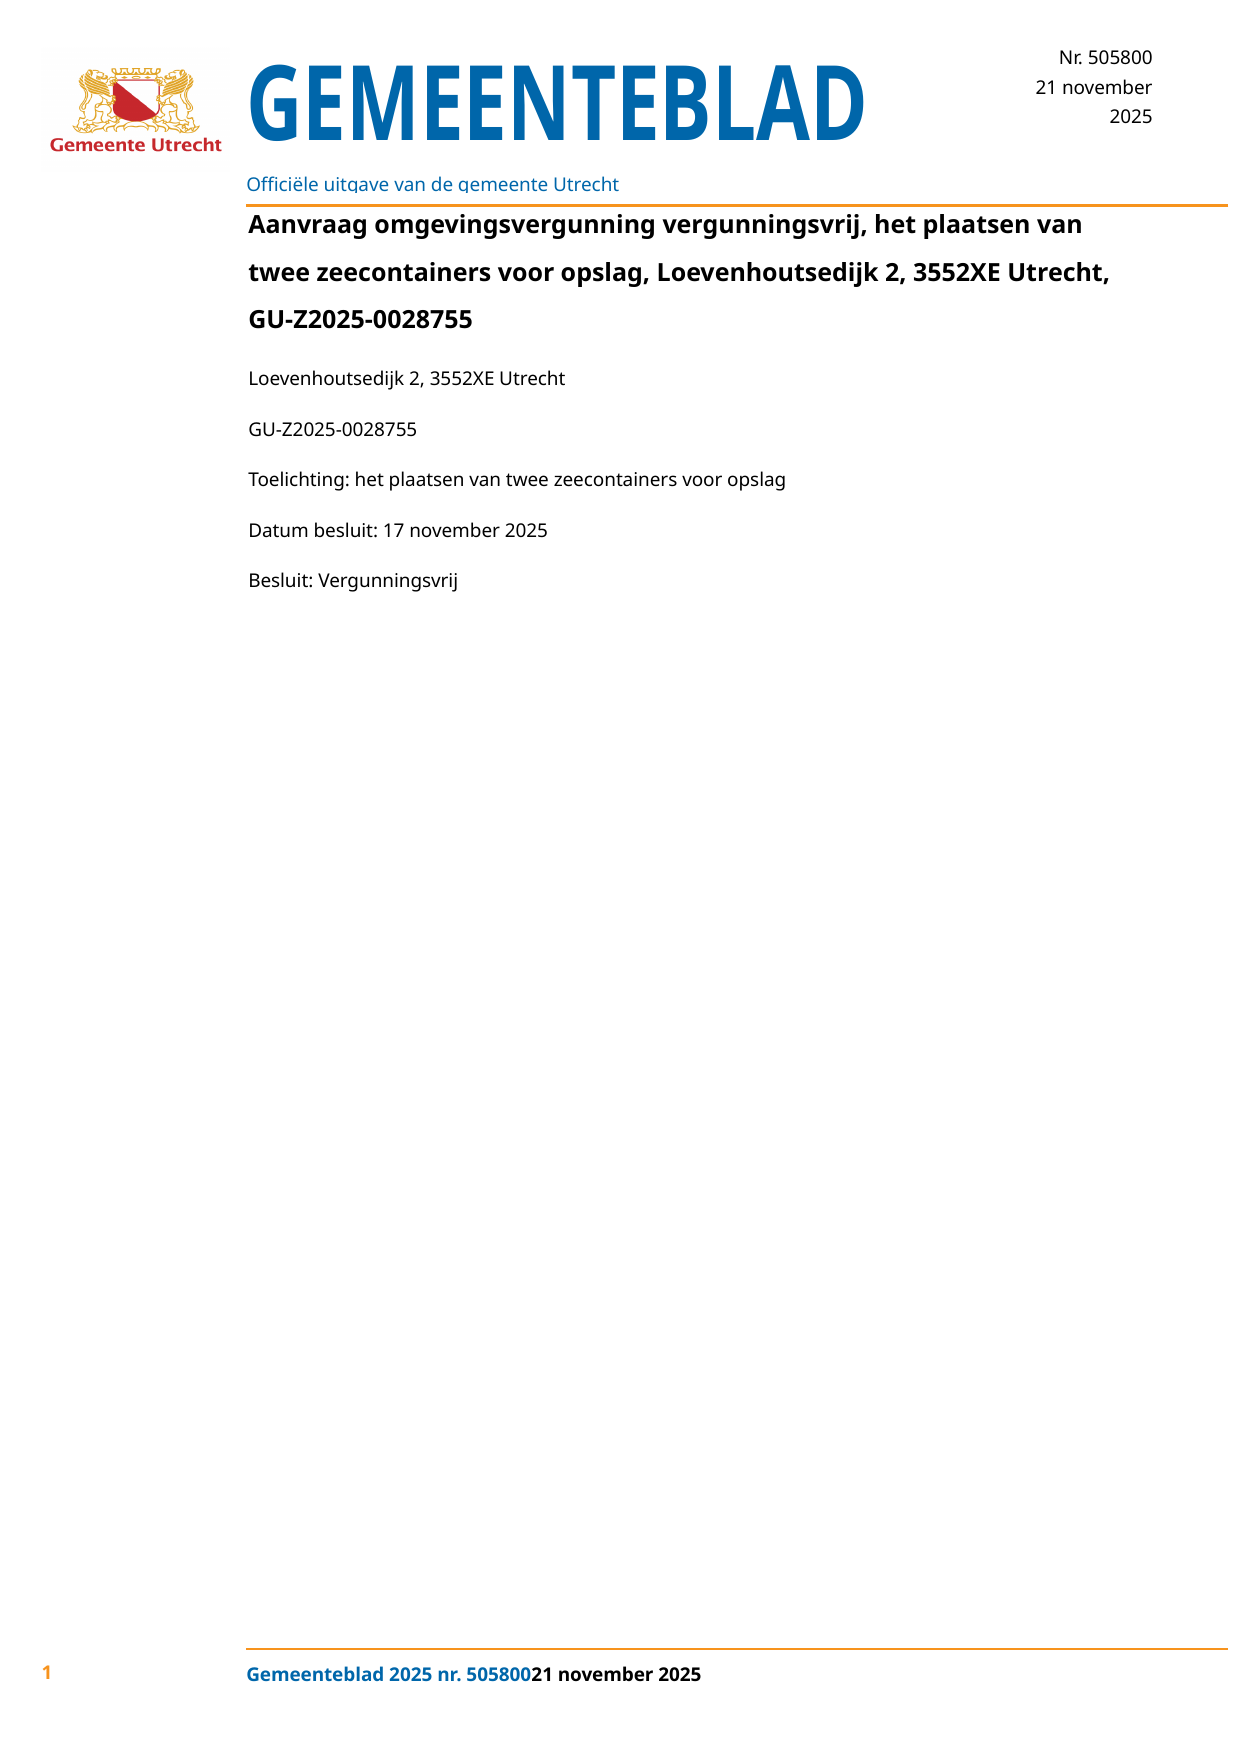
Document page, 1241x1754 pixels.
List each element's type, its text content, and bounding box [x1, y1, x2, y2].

text Toelichting: het plaatsen van twee zeecontainers voor opslag [248, 466, 1152, 492]
text Aanvraag omgevingsvergunning vergunningsvrij, het plaatsen van twee zeecontainers voor opslag, Loevenhoutsedijk 2, 3552XE Utrecht, GU-Z2025-0028755 [248, 207, 1152, 336]
text GU-Z2025-0028755 [248, 416, 1152, 442]
text Datum besluit: 17 november 2025 [248, 517, 1152, 542]
text Besluit: Vergunningsvrij [248, 567, 1152, 593]
text Loevenhoutsedijk 2, 3552XE Utrecht [248, 366, 1152, 391]
picture [41, 47, 231, 172]
